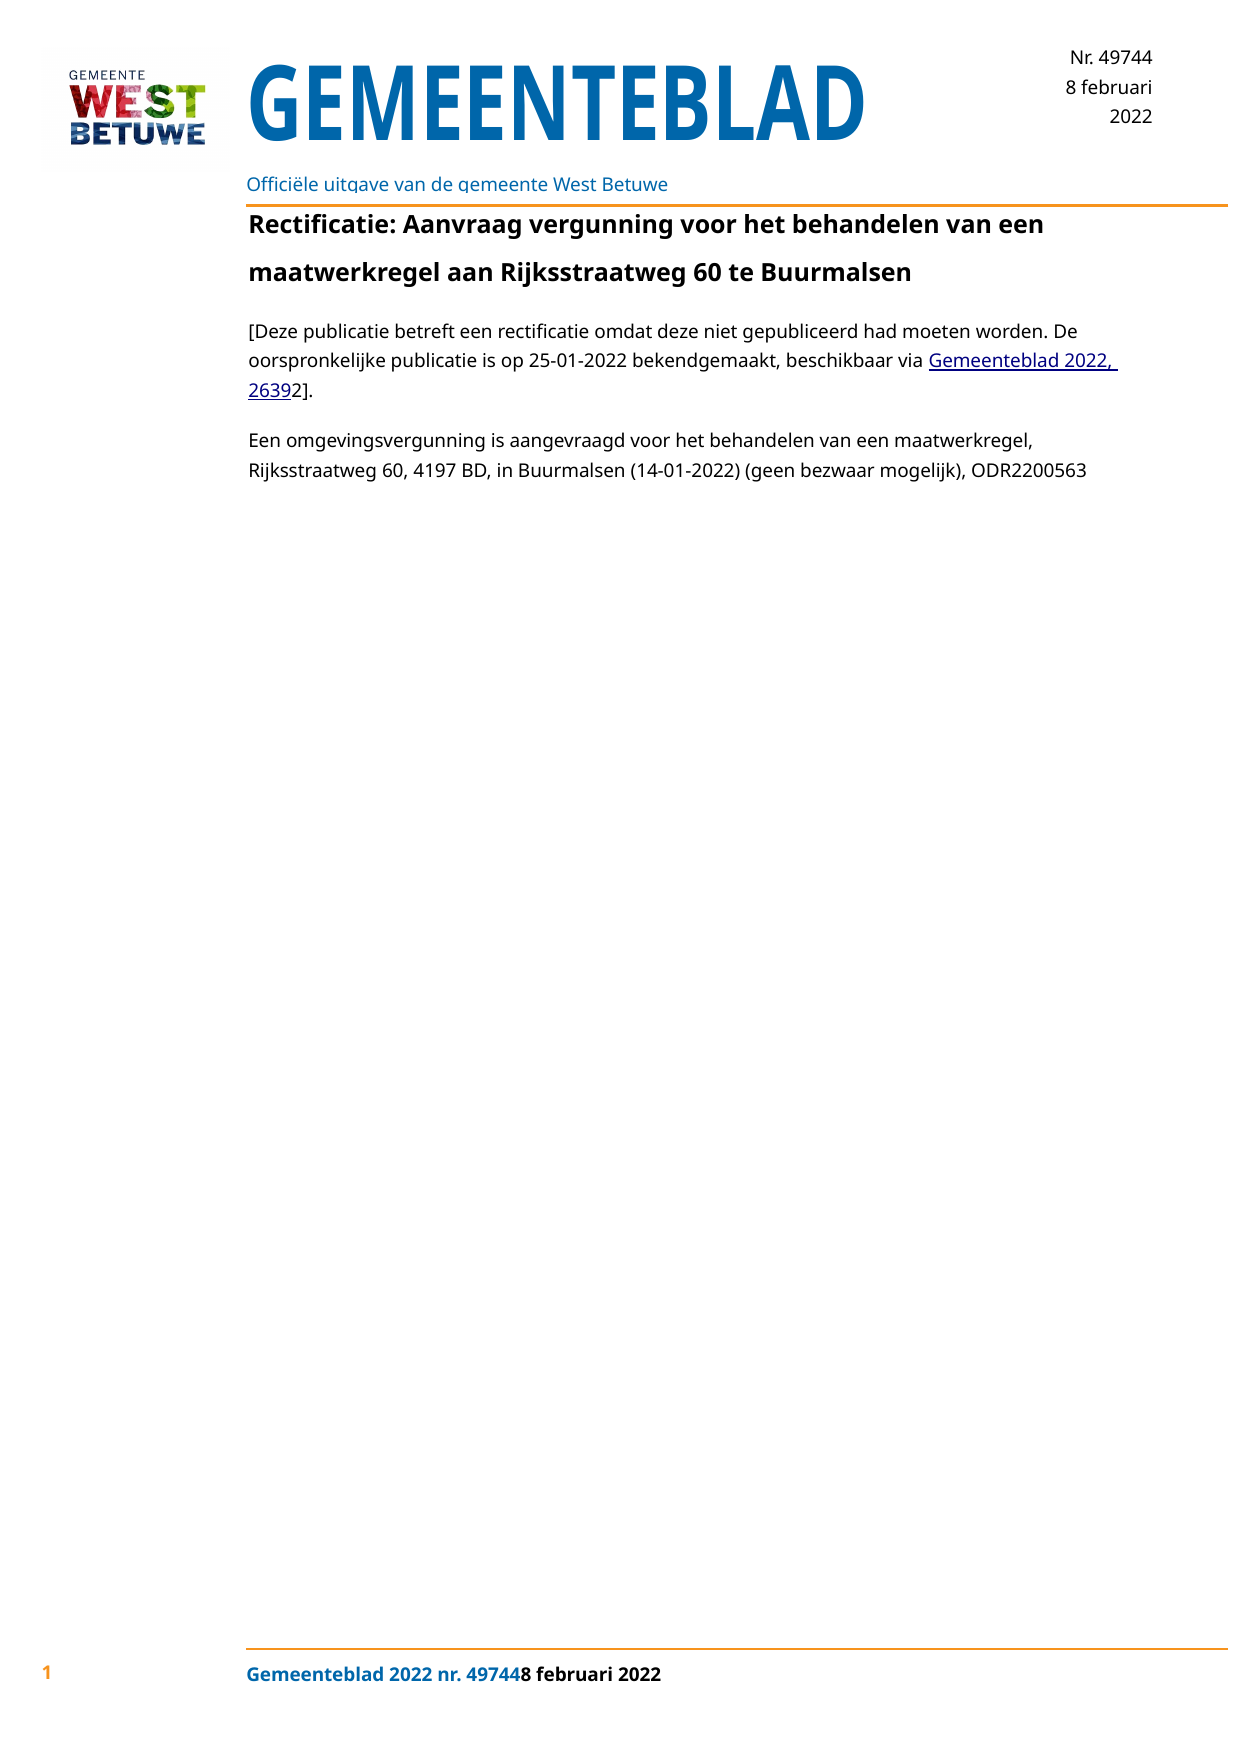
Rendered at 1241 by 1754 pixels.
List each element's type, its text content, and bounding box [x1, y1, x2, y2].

picture [41, 47, 231, 172]
text Rectificatie: Aanvraag vergunning voor het behandelen van een maatwerkregel aan Rijksstraatweg 60 te Buurmalsen [248, 207, 1152, 288]
text [Deze publicatie betreft een rectificatie omdat deze niet gepubliceerd had moeten worden. De oorspronkelijke publicatie is op 25-01-2022 bekendgemaakt, beschikbaar via Gemeenteblad 2022, 26392]. [248, 318, 1152, 403]
text Een omgevingsvergunning is aangevraagd voor het behandelen van een maatwerkregel, Rijksstraatweg 60, 4197 BD, in Buurmalsen (14-01-2022) (geen bezwaar mogelijk), ODR2200563 [248, 427, 1152, 483]
